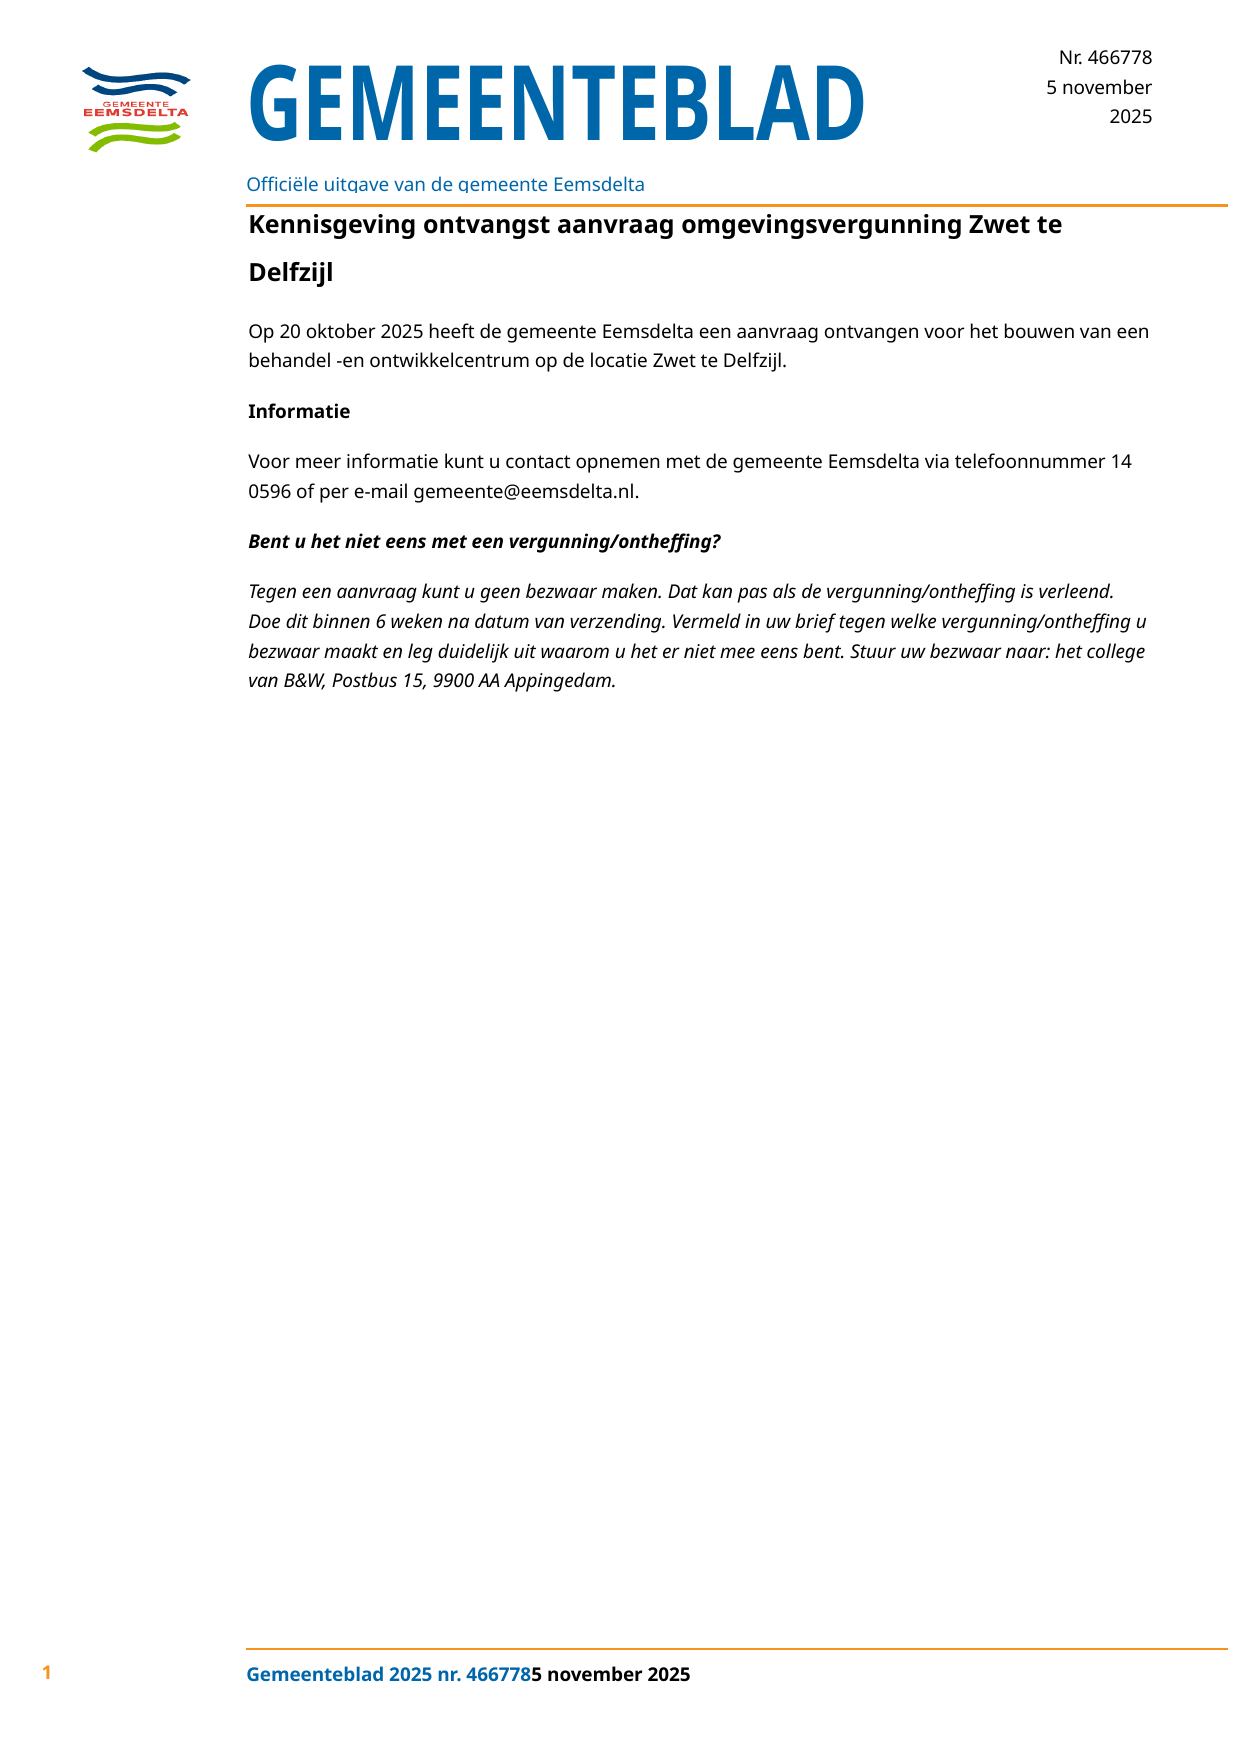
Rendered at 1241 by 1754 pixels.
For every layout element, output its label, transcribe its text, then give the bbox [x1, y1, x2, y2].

text Op 20 oktober 2025 heeft de gemeente Eemsdelta een aanvraag ontvangen voor het bouwen van een behandel -en ontwikkelcentrum op de locatie Zwet te Delfzijl. [248, 318, 1152, 373]
text Voor meer informatie kunt u contact opnemen met de gemeente Eemsdelta via telefoonnummer 14 0596 of per e-mail gemeente@eemsdelta.nl. [248, 448, 1152, 504]
picture [41, 47, 231, 172]
text Informatie [248, 398, 1152, 424]
text Kennisgeving ontvangst aanvraag omgevingsvergunning Zwet te Delfzijl [248, 207, 1152, 288]
text Bent u het niet eens met een vergunning/ontheffing? [248, 528, 1152, 554]
text Tegen een aanvraag kunt u geen bezwaar maken. Dat kan pas als de vergunning/ontheffing is verleend. Doe dit binnen 6 weken na datum van verzending. Vermeld in uw brief tegen welke vergunning/ontheffing u bezwaar maakt en leg duidelijk uit waarom u het er niet mee eens bent. Stuur uw bezwaar naar: het college van B&W, Postbus 15, 9900 AA Appingedam. [248, 579, 1152, 693]
